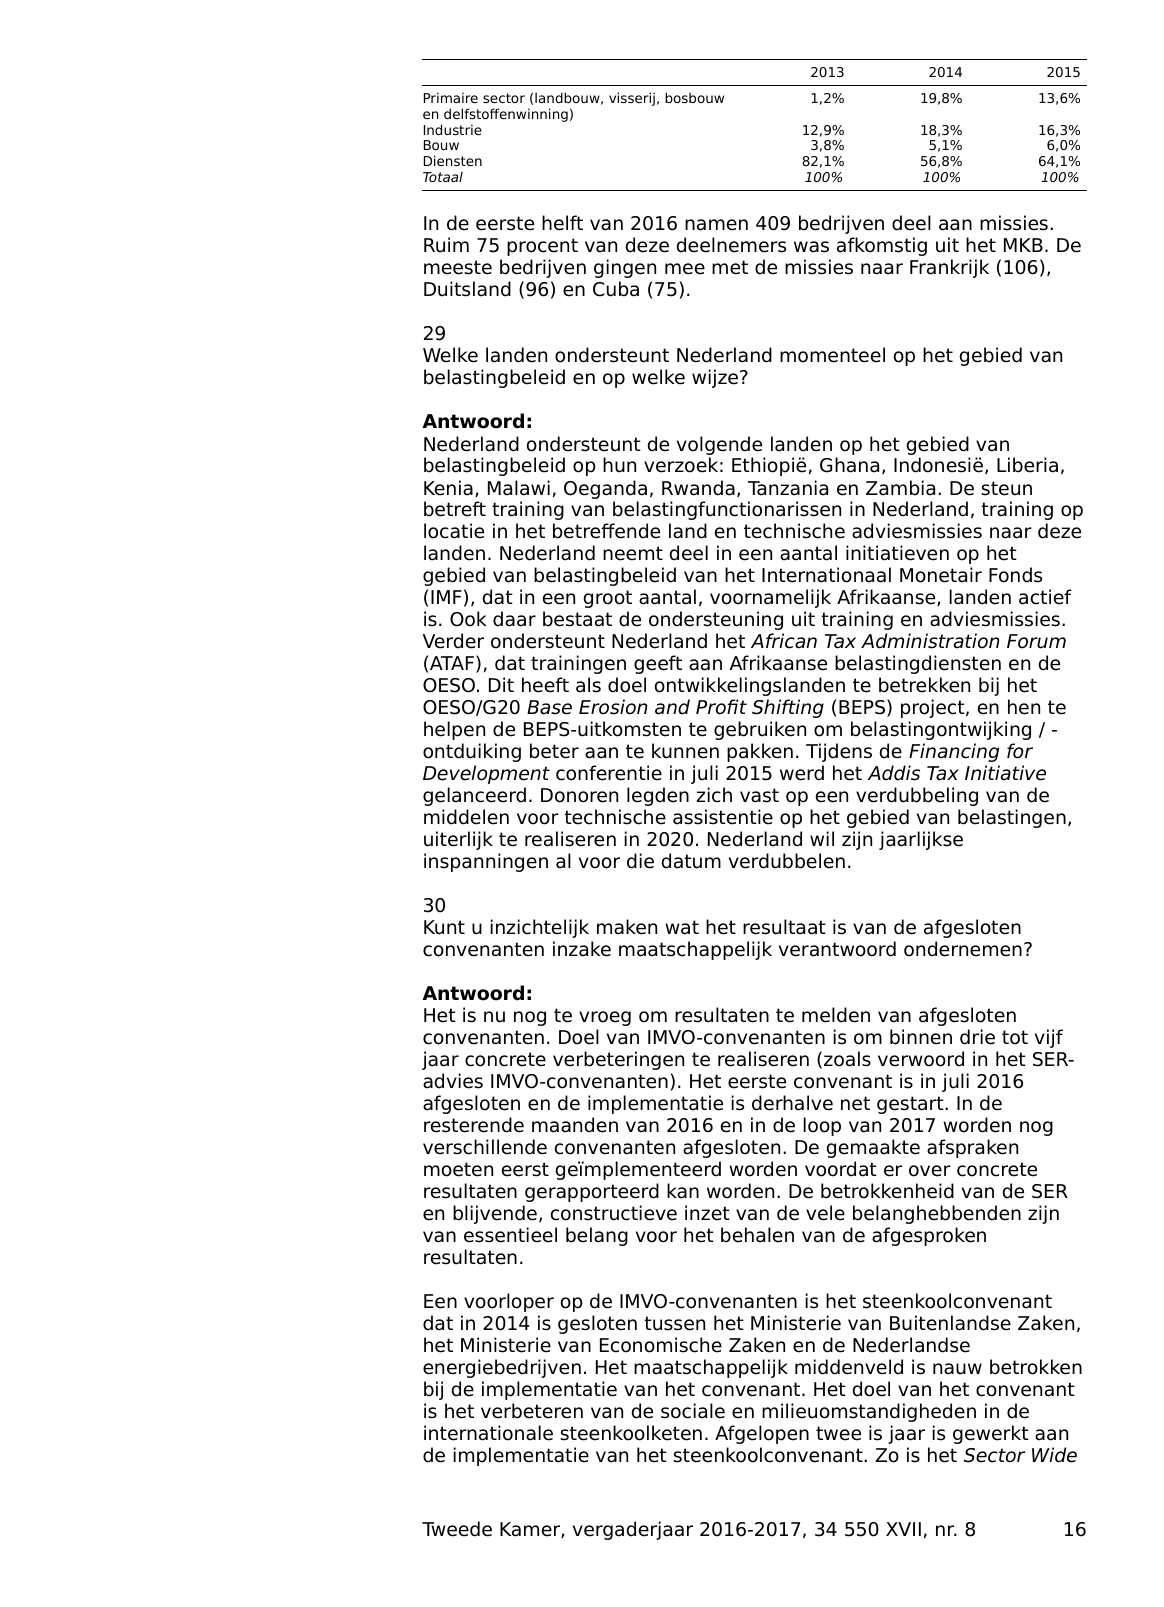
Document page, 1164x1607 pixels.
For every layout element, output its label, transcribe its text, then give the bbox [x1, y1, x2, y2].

table_cell 100% [732, 170, 850, 190]
table_cell 1,2% [732, 86, 850, 122]
table_cell 18,3% [850, 123, 968, 138]
table_cell 64,1% [969, 154, 1087, 169]
table_cell 6,0% [969, 138, 1087, 154]
text In de eerste helft van 2016 namen 409 bedrijven deel aan missies. Ruim 75 procent van deze deelnemers was afkomstig uit het MKB. De meeste bedrijven gingen mee met de missies naar Frankrijk (106), Duitsland (96) en Cuba (75). [422, 213, 1087, 301]
table_cell 19,8% [850, 86, 968, 122]
table_cell 56,8% [850, 154, 968, 169]
table_cell 16,3% [969, 123, 1087, 138]
table_header 2014 [850, 60, 968, 85]
text Antwoord: [422, 983, 1087, 1005]
text Nederland ondersteunt de volgende landen op het gebied van belastingbeleid op hun verzoek: Ethiopië, Ghana, Indonesië, Liberia, Kenia, Malawi, Oeganda, Rwanda, Tanzania en Zambia. De steun betreft training van belastingfunctionarissen in Nederland, training op locatie in het betreffende land en technische adviesmissies naar deze landen. Nederland neemt deel in een aantal initiatieven op het gebied van belastingbeleid van het Internationaal Monetair Fonds (IMF), dat in een groot aantal, voornamelijk Afrikaanse, landen actief is. Ook daar bestaat de ondersteuning uit training en adviesmissies. Verder ondersteunt Nederland het African Tax Administration Forum (ATAF), dat trainingen geeft aan Afrikaanse belastingdiensten en de OESO. Dit heeft als doel ontwikkelingslanden te betrekken bij het OESO/G20 Base Erosion and Profit Shifting (BEPS) project, en hen te helpen de BEPS-uitkomsten te gebruiken om belastingontwijking / -ontduiking beter aan te kunnen pakken. Tijdens de Financing for Development conferentie in juli 2015 werd het Addis Tax Initiative gelanceerd. Donoren legden zich vast op een verdubbeling van de middelen voor technische assistentie op het gebied van belastingen, uiterlijk te realiseren in 2020. Nederland wil zijn jaarlijkse inspanningen al voor die datum verdubbelen. [422, 433, 1087, 873]
table_cell Totaal [422, 170, 732, 190]
text Welke landen ondersteunt Nederland momenteel op het gebied van belastingbeleid en op welke wijze? [422, 345, 1087, 389]
table_header 2013 [732, 60, 850, 85]
table_header 2015 [969, 60, 1087, 85]
text 30 [422, 895, 1087, 917]
table_header [422, 60, 732, 85]
table_cell Primaire sector (landbouw, visserij, bosbouw en delfstoffenwinning) [422, 86, 732, 122]
table_cell 12,9% [732, 123, 850, 138]
text Kunt u inzichtelijk maken wat het resultaat is van de afgesloten convenanten inzake maatschappelijk verantwoord ondernemen? [422, 917, 1087, 961]
table_cell Bouw [422, 138, 732, 154]
table_cell Diensten [422, 154, 732, 169]
table_cell Industrie [422, 123, 732, 138]
text Het is nu nog te vroeg om resultaten te melden van afgesloten convenanten. Doel van IMVO-convenanten is om binnen drie tot vijf jaar concrete verbeteringen te realiseren (zoals verwoord in het SER-advies IMVO-convenanten). Het eerste convenant is in juli 2016 afgesloten en de implementatie is derhalve net gestart. In de resterende maanden van 2016 en in de loop van 2017 worden nog verschillende convenanten afgesloten. De gemaakte afspraken moeten eerst geïmplementeerd worden voordat er over concrete resultaten gerapporteerd kan worden. De betrokkenheid van de SER en blijvende, constructieve inzet van de vele belanghebbenden zijn van essentieel belang voor het behalen van de afgesproken resultaten. [422, 1005, 1087, 1269]
text Een voorloper op de IMVO-convenanten is het steenkoolconvenant dat in 2014 is gesloten tussen het Ministerie van Buitenlandse Zaken, het Ministerie van Economische Zaken en de Nederlandse energiebedrijven. Het maatschappelijk middenveld is nauw betrokken bij de implementatie van het convenant. Het doel van het convenant is het verbeteren van de sociale en milieuomstandigheden in de internationale steenkoolketen. Afgelopen twee is jaar is gewerkt aan de implementatie van het steenkoolconvenant. Zo is het Sector Wide [422, 1291, 1087, 1467]
table_cell 13,6% [969, 86, 1087, 122]
text 29 [422, 323, 1087, 345]
table_cell 3,8% [732, 138, 850, 154]
table_cell 5,1% [850, 138, 968, 154]
table_cell 82,1% [732, 154, 850, 169]
text Antwoord: [422, 411, 1087, 433]
table_cell 100% [850, 170, 968, 190]
table_cell 100% [969, 170, 1087, 190]
